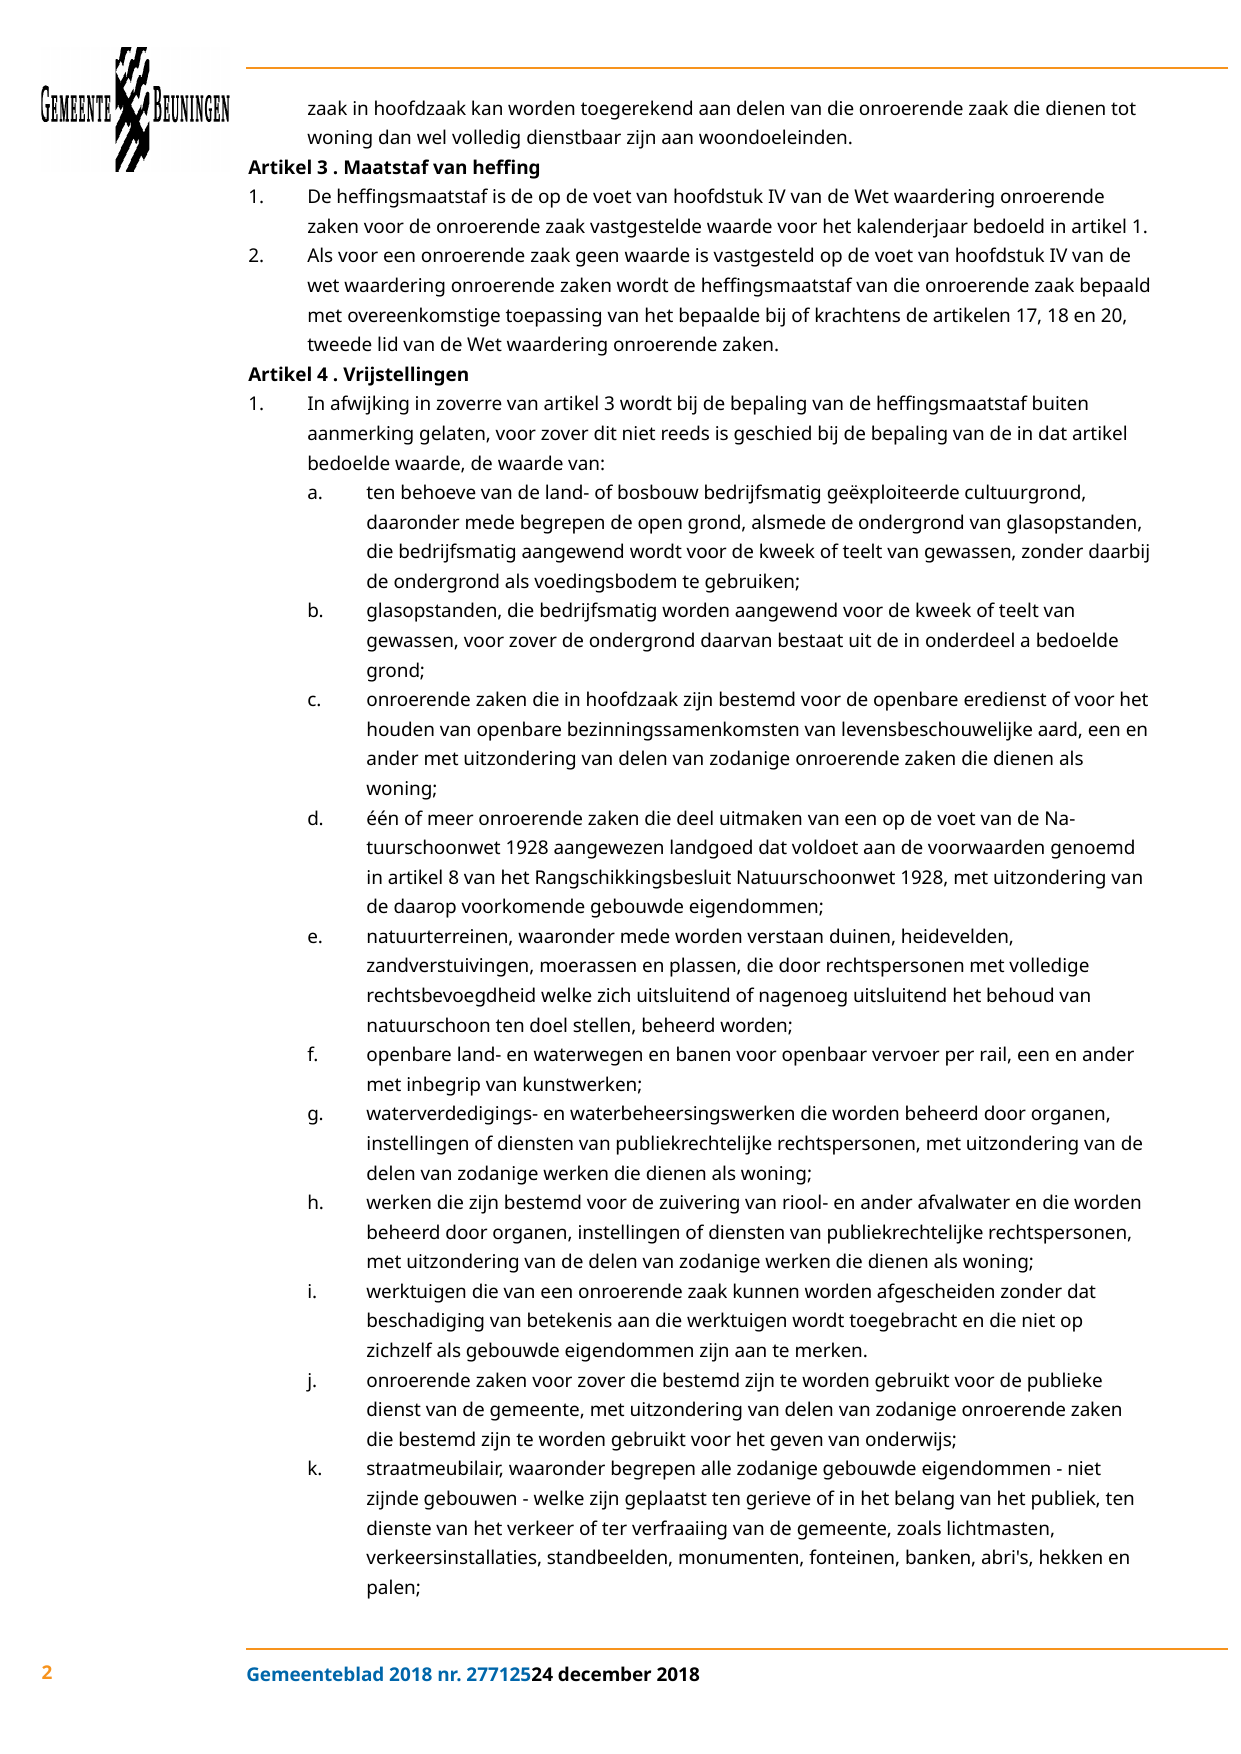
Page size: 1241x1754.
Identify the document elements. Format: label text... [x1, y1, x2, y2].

list natuurterreinen, waaronder mede worden verstaan duinen, heidevelden, zandverstuivingen, moerassen en plassen, die door rechtspersonen met volledige rechtsbevoegdheid welke zich uitsluitend of nagenoeg uitsluitend het behoud van natuurschoon ten doel stellen, beheerd worden; [307, 923, 1152, 1038]
text Artikel 3 . Maatstaf van heffing [248, 154, 1152, 180]
list In afwijking in zoverre van artikel 3 wordt bij de bepaling van de heffingsmaatstaf buiten aanmerking gelaten, voor zover dit niet reeds is geschied bij de bepaling van de in dat artikel bedoelde waarde, de waarde van: [248, 391, 1152, 476]
list één of meer onroerende zaken die deel uitmaken van een op de voet van de Na-tuurschoonwet 1928 aangewezen landgoed dat voldoet aan de voorwaarden genoemd in artikel 8 van het Rangschikkingsbesluit Natuurschoonwet 1928, met uitzondering van de daarop voorkomende gebouwde eigendommen; [307, 805, 1152, 919]
list Als voor een onroerende zaak geen waarde is vastgesteld op de voet van hoofdstuk IV van de wet waardering onroerende zaken wordt de heffingsmaatstaf van die onroerende zaak bepaald met overeenkomstige toepassing van het bepaalde bij of krachtens de artikelen 17, 18 en 20, tweede lid van de Wet waardering onroerende zaken. [248, 243, 1152, 357]
list waterverdedigings- en waterbeheersingswerken die worden beheerd door organen, instellingen of diensten van publiekrechtelijke rechtspersonen, met uitzondering van de delen van zodanige werken die dienen als woning; [307, 1101, 1152, 1186]
list ten behoeve van de land- of bosbouw bedrijfsmatig geëxploiteerde cultuurgrond, daaronder mede begrepen de open grond, alsmede de ondergrond van glasopstanden, die bedrijfsmatig aangewend wordt voor de kweek of teelt van gewassen, zonder daarbij de ondergrond als voedingsbodem te gebruiken; [307, 479, 1152, 594]
list onroerende zaken die in hoofdzaak zijn bestemd voor de openbare eredienst of voor het houden van openbare bezinningssamenkomsten van levensbeschouwelijke aard, een en ander met uitzondering van delen van zodanige onroerende zaken die dienen als woning; [307, 686, 1152, 801]
list werktuigen die van een onroerende zaak kunnen worden afgescheiden zonder dat beschadiging van betekenis aan die werktuigen wordt toegebracht en die niet op zichzelf als gebouwde eigendommen zijn aan te merken. [307, 1278, 1152, 1363]
text Artikel 4 . Vrijstellingen [248, 361, 1152, 387]
list glasopstanden, die bedrijfsmatig worden aangewend voor de kweek of teelt van gewassen, voor zover de ondergrond daarvan bestaat uit de in onderdeel a bedoelde grond; [307, 598, 1152, 683]
list zaak in hoofdzaak kan worden toegerekend aan delen van die onroerende zaak die dienen tot woning dan wel volledig dienstbaar zijn aan woondoeleinden. [248, 95, 1152, 150]
picture [41, 47, 231, 172]
list onroerende zaken voor zover die bestemd zijn te worden gebruikt voor de publieke dienst van de gemeente, met uitzondering van delen van zodanige onroerende zaken die bestemd zijn te worden gebruikt voor het geven van onderwijs; [307, 1367, 1152, 1452]
list openbare land- en waterwegen en banen voor openbaar vervoer per rail, een en ander met inbegrip van kunstwerken; [307, 1041, 1152, 1097]
list De heffingsmaatstaf is de op de voet van hoofdstuk IV van de Wet waardering onroerende zaken voor de onroerende zaak vastgestelde waarde voor het kalenderjaar bedoeld in artikel 1. [248, 183, 1152, 239]
list straatmeubilair, waaronder begrepen alle zodanige gebouwde eigendommen - niet zijnde gebouwen - welke zijn geplaatst ten gerieve of in het belang van het publiek, ten dienste van het verkeer of ter verfraaiing van de gemeente, zoals lichtmasten, verkeersinstallaties, standbeelden, monumenten, fonteinen, banken, abri's, hekken en palen; [307, 1456, 1152, 1600]
list werken die zijn bestemd voor de zuivering van riool- en ander afvalwater en die worden beheerd door organen, instellingen of diensten van publiekrechtelijke rechtspersonen, met uitzondering van de delen van zodanige werken die dienen als woning; [307, 1189, 1152, 1274]
